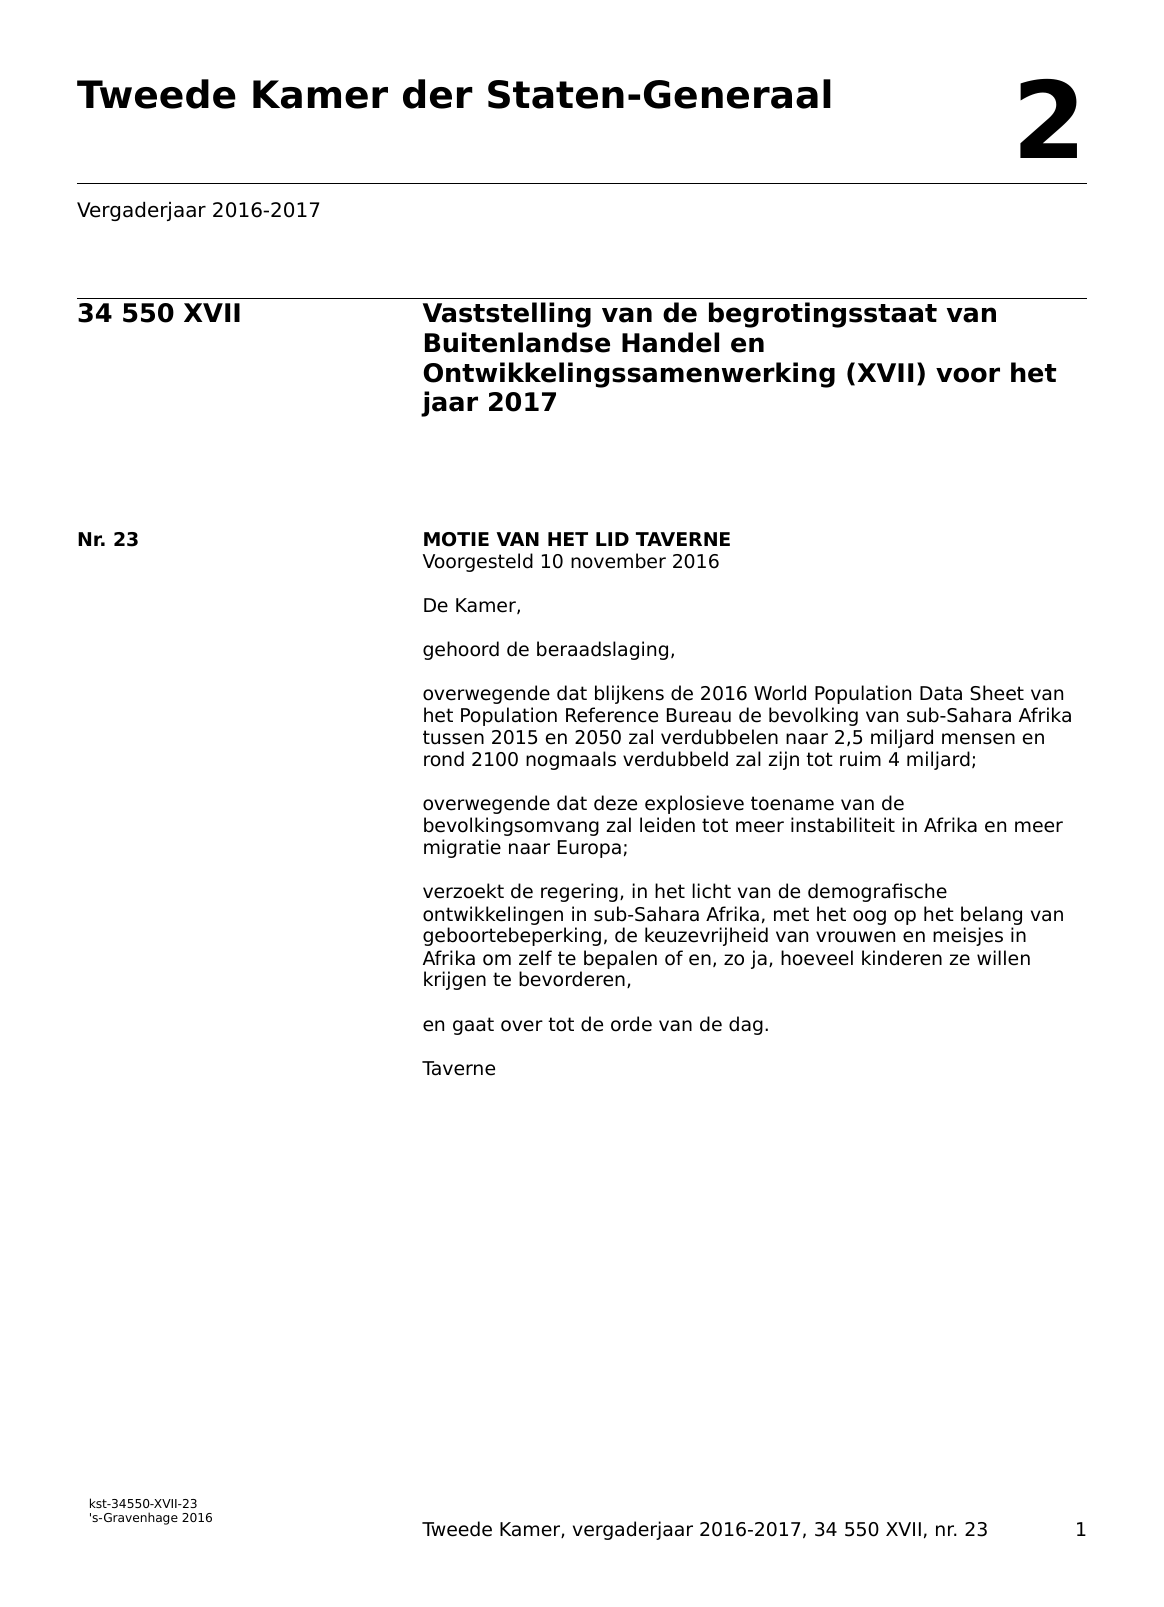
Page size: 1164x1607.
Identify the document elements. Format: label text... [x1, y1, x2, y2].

text 's-Gravenhage 2016 [88, 1511, 323, 1525]
text Voorgesteld 10 november 2016 [422, 551, 1087, 573]
table_cell Vergaderjaar 2016-2017 [77, 184, 1087, 298]
subtitle Nr. 23 MOTIE VAN HET LID TAVERNE [77, 529, 1087, 551]
text verzoekt de regering, in het licht van de demografische ontwikkelingen in sub-Sahara Afrika, met het oog op het belang van geboortebeperking, de keuzevrijheid van vrouwen en meisjes in Afrika om zelf te bepalen of en, zo ja, hoeveel kinderen ze willen krijgen te bevorderen, [422, 881, 1087, 991]
table_header 2 [886, 59, 1087, 183]
text overwegende dat blijkens de 2016 World Population Data Sheet van het Population Reference Bureau de bevolking van sub-Sahara Afrika tussen 2015 en 2050 zal verdubbelen naar 2,5 miljard mensen en rond 2100 nogmaals verdubbeld zal zijn tot ruim 4 miljard; [422, 683, 1087, 771]
text Taverne [422, 1058, 1087, 1080]
text De Kamer, [422, 595, 1087, 617]
text gehoord de beraadslaging, [422, 639, 1087, 661]
text en gaat over tot de orde van de dag. [422, 1013, 1087, 1036]
text overwegende dat deze explosieve toename van de bevolkingsomvang zal leiden tot meer instabiliteit in Afrika en meer migratie naar Europa; [422, 793, 1087, 859]
subtitle 34 550 XVII Vaststelling van de begrotingsstaat van Buitenlandse Handel en Ontwikkelingssamenwerking (XVII) voor het jaar 2017 [77, 299, 1087, 418]
table_header Tweede Kamer der Staten-Generaal [77, 59, 886, 183]
text kst-34550-XVII-23 [88, 1497, 323, 1511]
